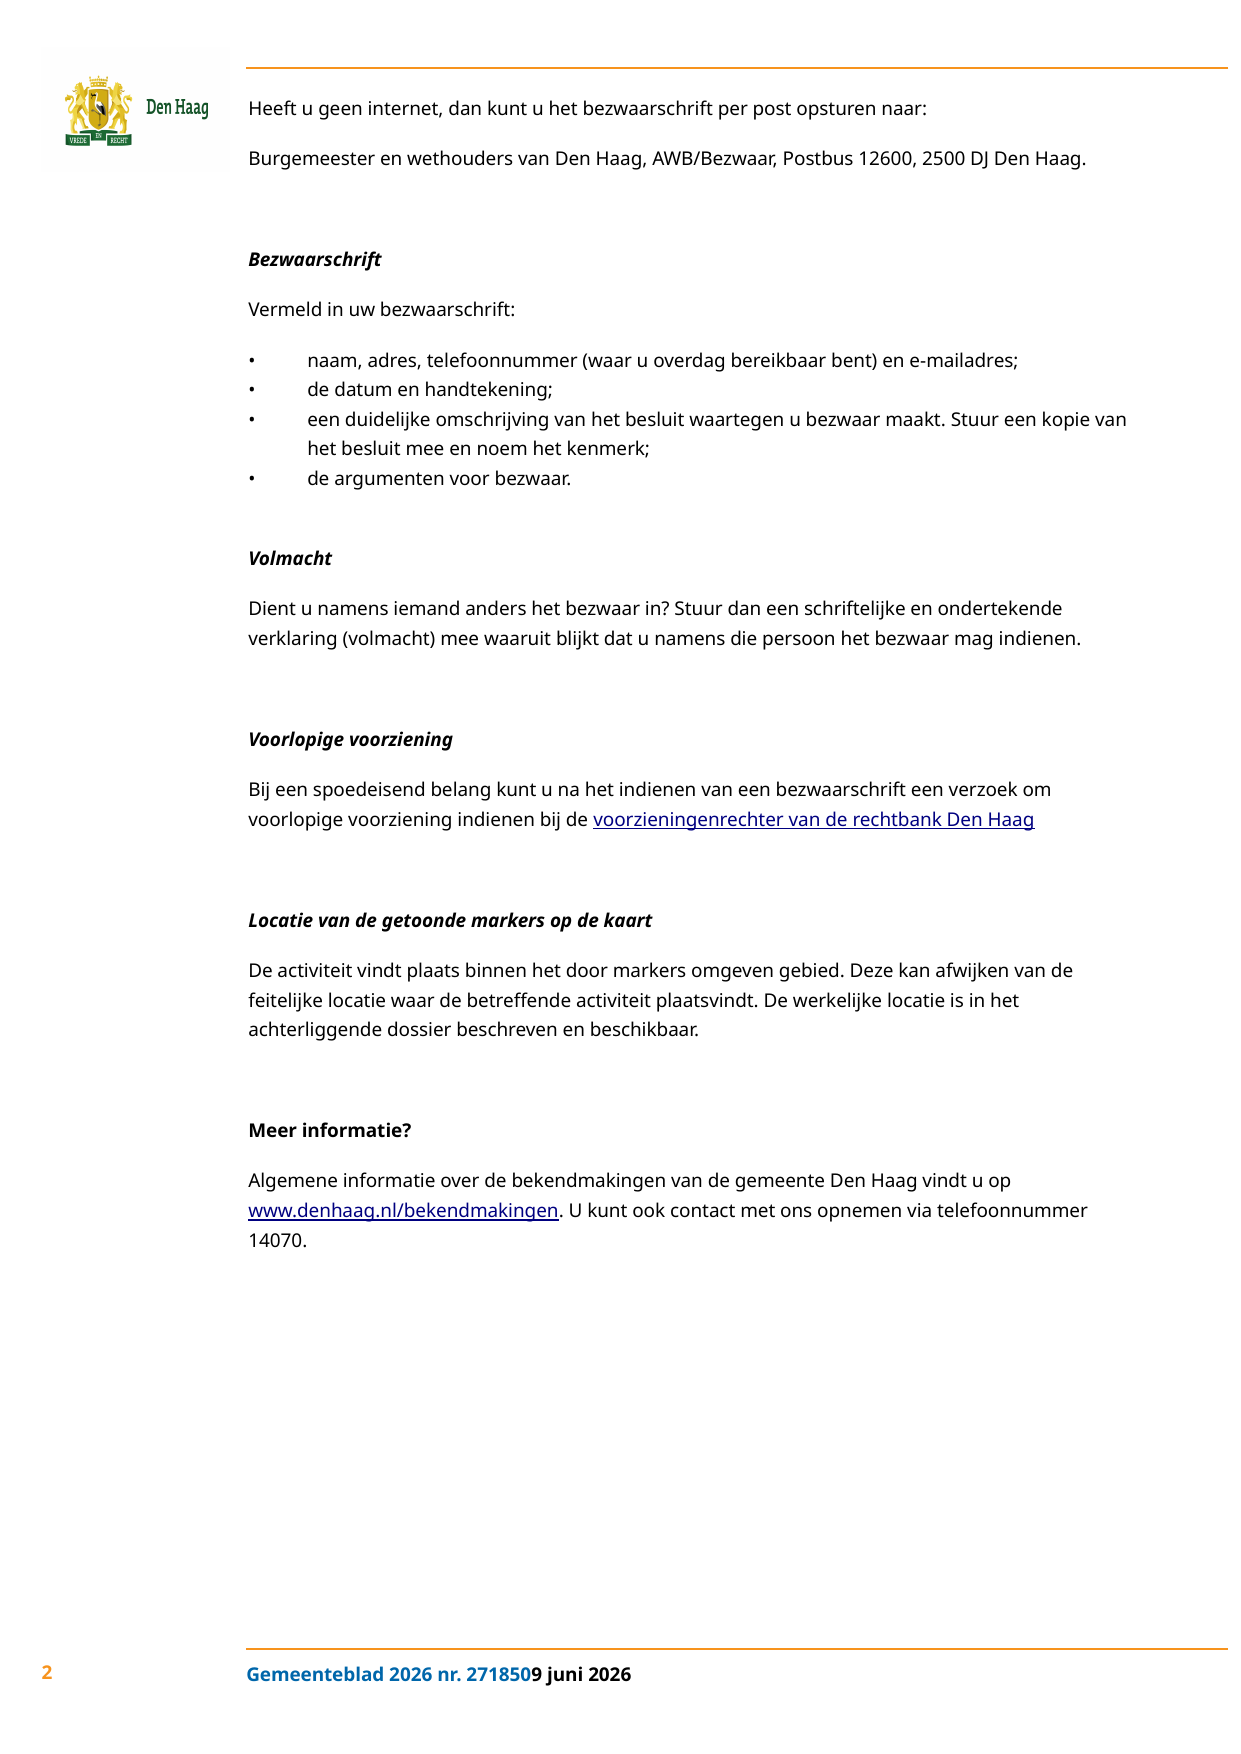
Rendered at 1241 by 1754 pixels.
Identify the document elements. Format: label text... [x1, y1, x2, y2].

list een duidelijke omschrijving van het besluit waartegen u bezwaar maakt. Stuur een kopie van het besluit mee en noem het kenmerk; [248, 406, 1152, 461]
picture [41, 47, 231, 172]
text Volmacht [248, 545, 1152, 571]
list de argumenten voor bezwaar. [248, 465, 1152, 491]
text Heeft u geen internet, dan kunt u het bezwaarschrift per post opsturen naar: [248, 95, 1152, 121]
text Burgemeester en wethouders van Den Haag, AWB/Bezwaar, Postbus 12600, 2500 DJ Den Haag. [248, 145, 1152, 171]
text Vermeld in uw bezwaarschrift: [248, 296, 1152, 322]
text Voorlopige voorziening [248, 726, 1152, 752]
text Bij een spoedeisend belang kunt u na het indienen van een bezwaarschrift een verzoek om voorlopige voorziening indienen bij de voorzieningenrechter van de rechtbank Den Haag [248, 776, 1152, 832]
text Bezwaarschrift [248, 246, 1152, 272]
list de datum en handtekening; [248, 376, 1152, 402]
text Locatie van de getoonde markers op de kaart [248, 907, 1152, 933]
text Meer informatie? [248, 1117, 1152, 1143]
text De activiteit vindt plaats binnen het door markers omgeven gebied. Deze kan afwijken van de feitelijke locatie waar de betreffende activiteit plaatsvindt. De werkelijke locatie is in het achterliggende dossier beschreven en beschikbaar. [248, 957, 1152, 1042]
text Algemene informatie over de bekendmakingen van de gemeente Den Haag vindt u op www.denhaag.nl/bekendmakingen. U kunt ook contact met ons opnemen via telefoonnummer 14070. [248, 1168, 1152, 1253]
list naam, adres, telefoonnummer (waar u overdag bereikbaar bent) en e-mailadres; [248, 347, 1152, 373]
text Dient u namens iemand anders het bezwaar in? Stuur dan een schriftelijke en ondertekende verklaring (volmacht) mee waaruit blijkt dat u namens die persoon het bezwaar mag indienen. [248, 596, 1152, 651]
